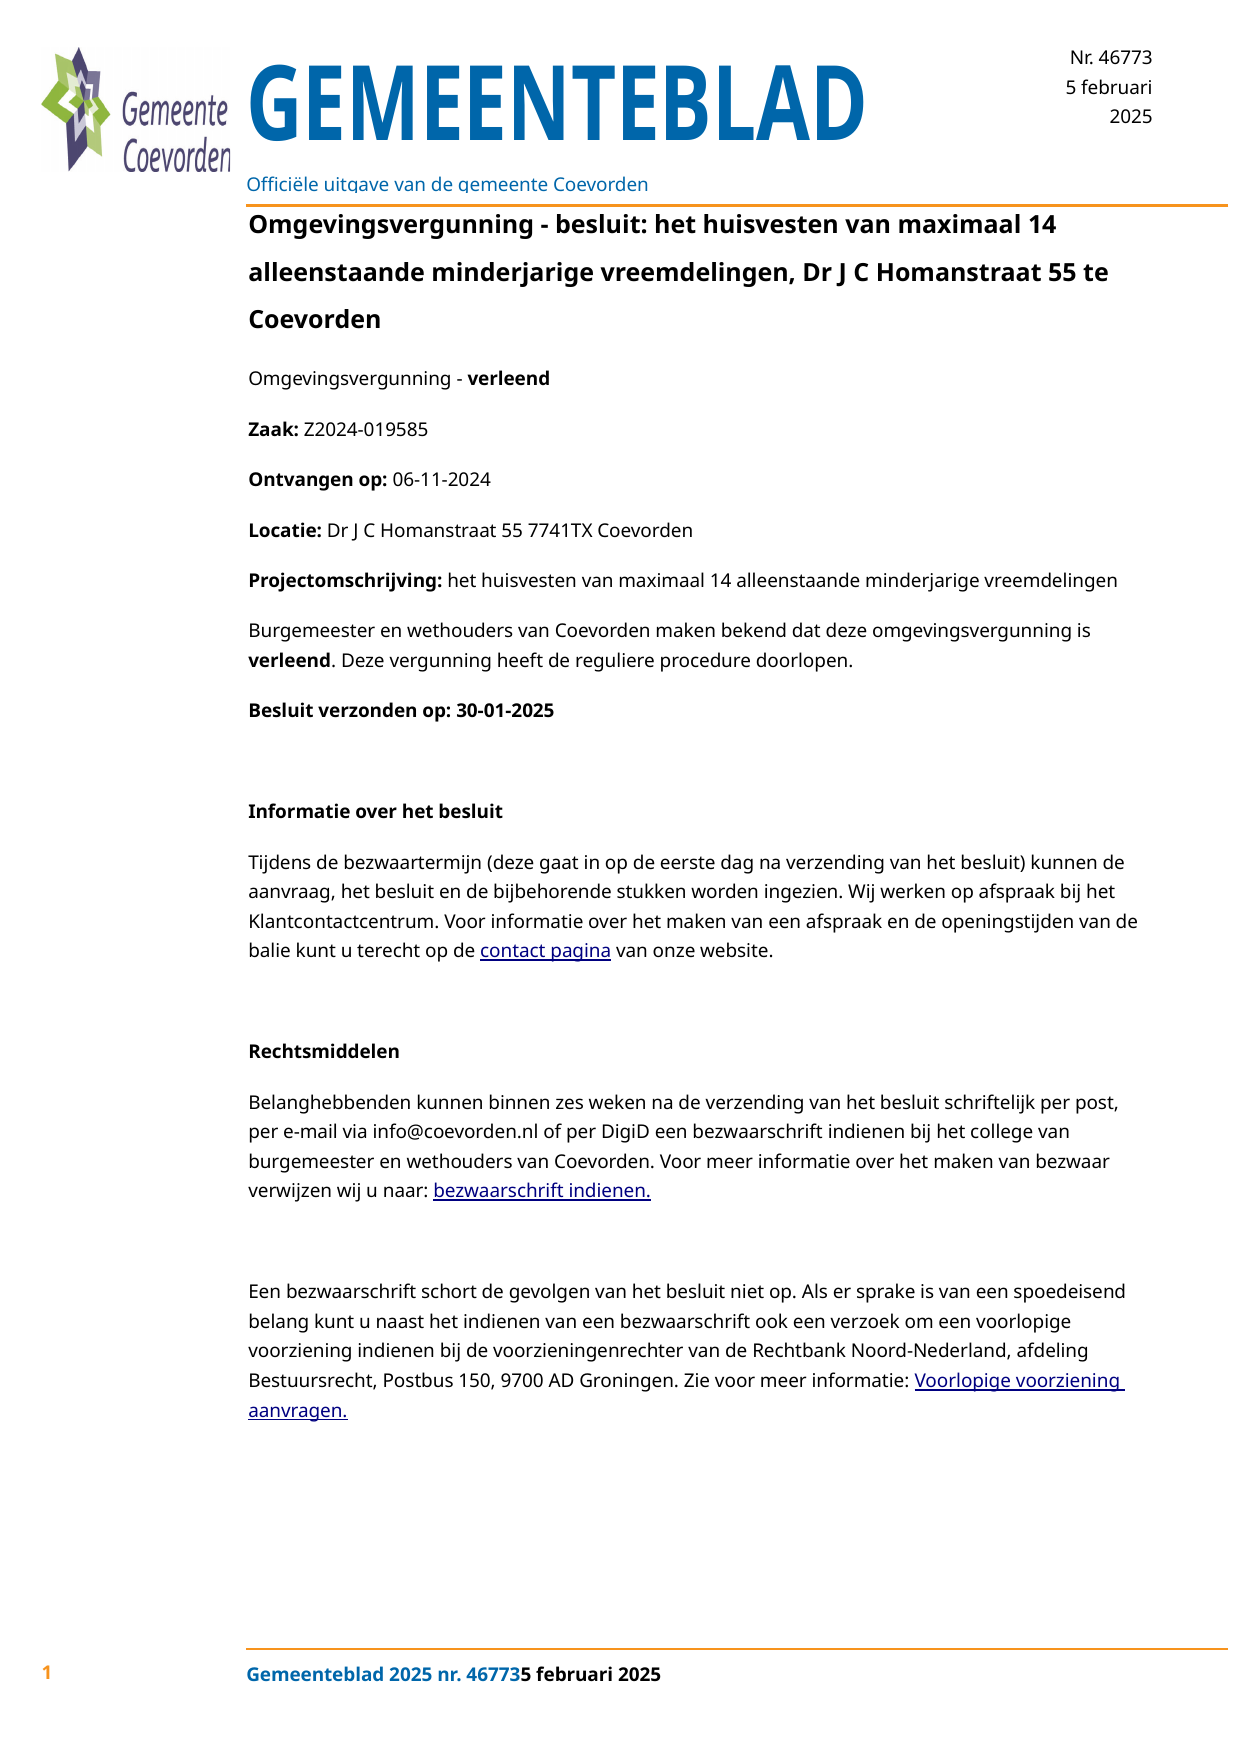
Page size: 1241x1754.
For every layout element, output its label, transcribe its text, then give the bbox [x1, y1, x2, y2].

picture [41, 47, 231, 172]
text Locatie: Dr J C Homanstraat 55 7741TX Coevorden [248, 517, 1152, 542]
text Ontvangen op: 06-11-2024 [248, 466, 1152, 492]
text Informatie over het besluit [248, 798, 1152, 824]
text Projectomschrijving: het huisvesten van maximaal 14 alleenstaande minderjarige vreemdelingen [248, 567, 1152, 593]
text Belanghebbenden kunnen binnen zes weken na de verzending van het besluit schriftelijk per post, per e-mail via info@coevorden.nl of per DigiD een bezwaarschrift indienen bij het college van burgemeester en wethouders van Coevorden. Voor meer informatie over het maken van bezwaar verwijzen wij u naar: bezwaarschrift indienen. [248, 1089, 1152, 1203]
text Rechtsmiddelen [248, 1038, 1152, 1064]
text Burgemeester en wethouders van Coevorden maken bekend dat deze omgevingsvergunning is verleend. Deze vergunning heeft de reguliere procedure doorlopen. [248, 618, 1152, 673]
text Tijdens de bezwaartermijn (deze gaat in op de eerste dag na verzending van het besluit) kunnen de aanvraag, het besluit en de bijbehorende stukken worden ingezien. Wij werken op afspraak bij het Klantcontactcentrum. Voor informatie over het maken van een afspraak en de openingstijden van de balie kunt u terecht op de contact pagina van onze website. [248, 849, 1152, 963]
text Besluit verzonden op: 30-01-2025 [248, 698, 1152, 723]
text Een bezwaarschrift schort de gevolgen van het besluit niet op. Als er sprake is van een spoedeisend belang kunt u naast het indienen van een bezwaarschrift ook een verzoek om een voorlopige voorziening indienen bij de voorzieningenrechter van de Rechtbank Noord-Nederland, afdeling Bestuursrecht, Postbus 150, 9700 AD Groningen. Zie voor meer informatie: Voorlopige voorziening aanvragen. [248, 1278, 1152, 1422]
text Omgevingsvergunning - verleend [248, 366, 1152, 391]
text Zaak: Z2024-019585 [248, 416, 1152, 442]
text Omgevingsvergunning - besluit: het huisvesten van maximaal 14 alleenstaande minderjarige vreemdelingen, Dr J C Homanstraat 55 te Coevorden [248, 207, 1152, 336]
